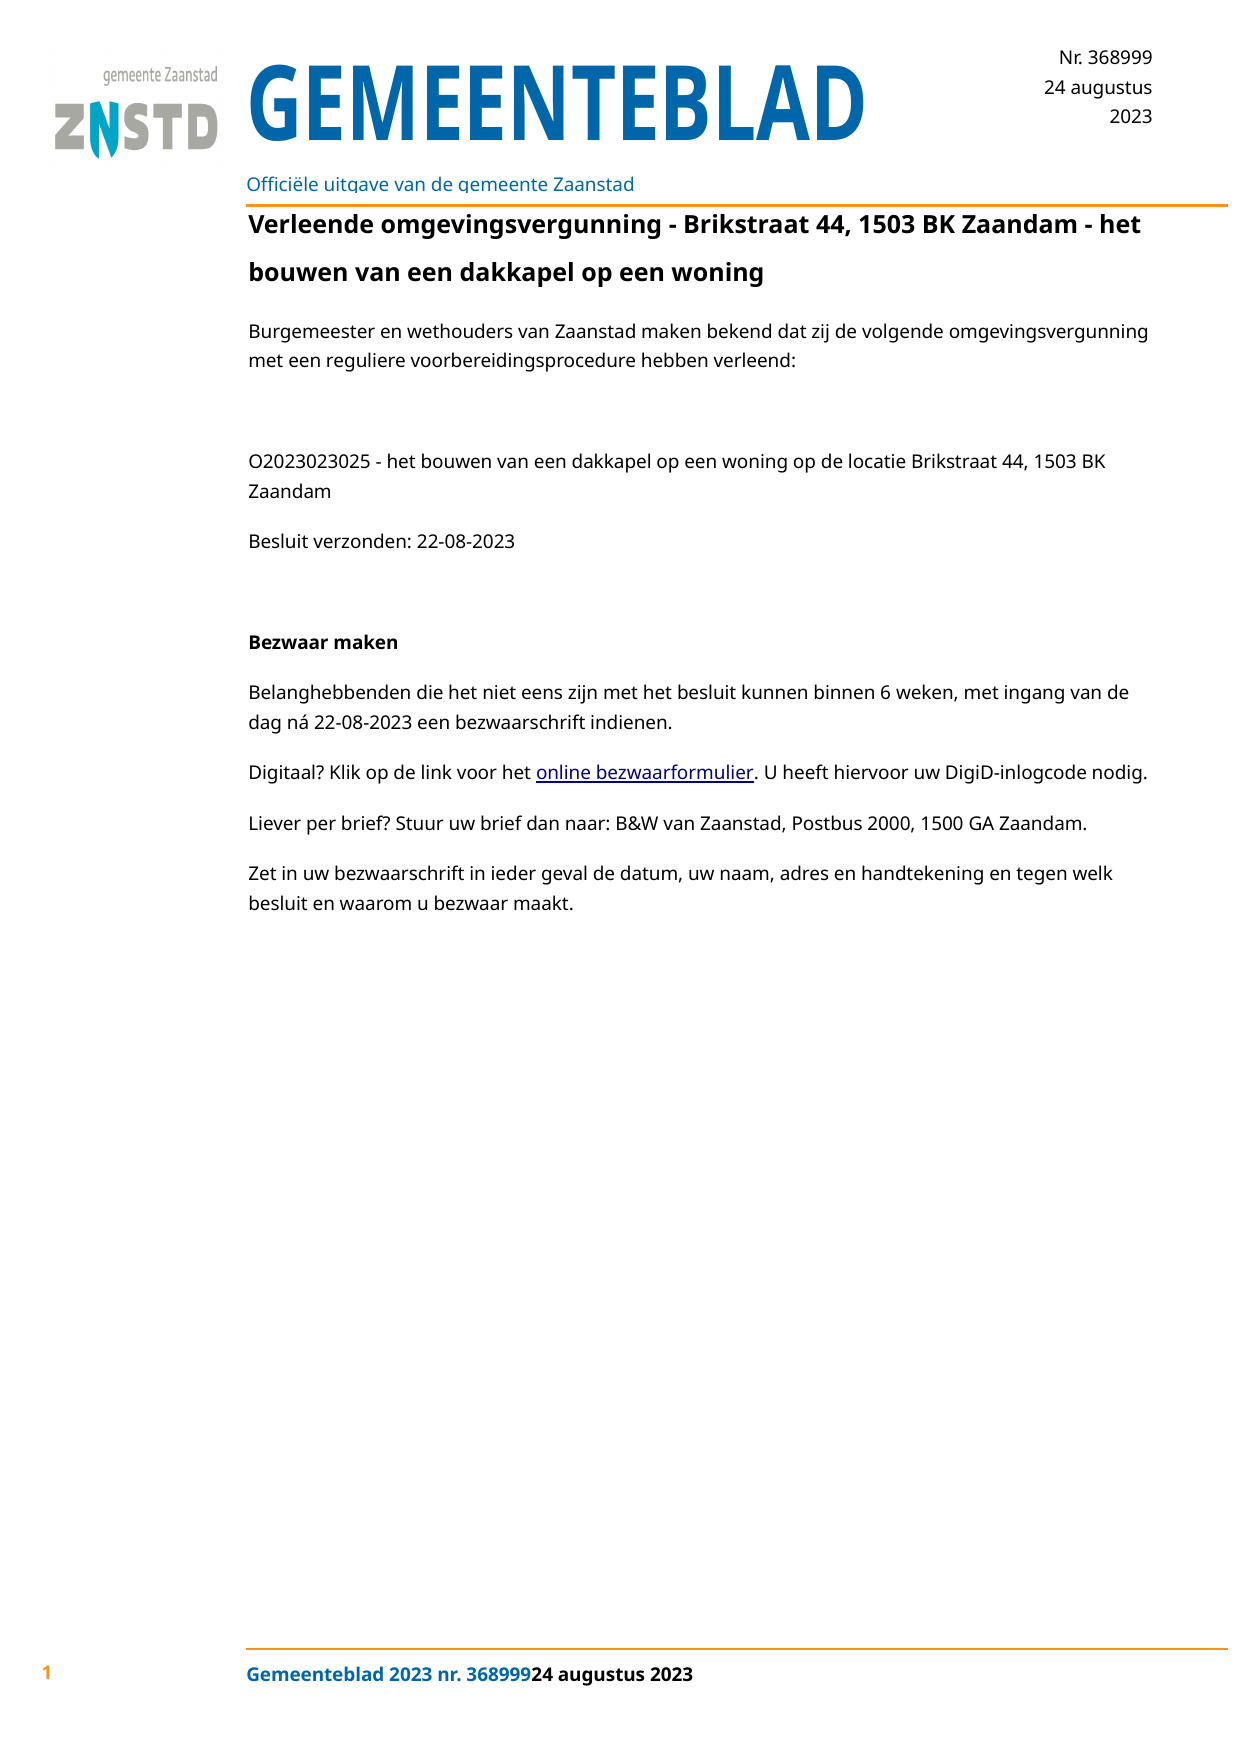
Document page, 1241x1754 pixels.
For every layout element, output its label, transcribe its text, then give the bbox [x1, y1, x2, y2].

text Burgemeester en wethouders van Zaanstad maken bekend dat zij de volgende omgevingsvergunning met een reguliere voorbereidingsprocedure hebben verleend: [248, 318, 1152, 373]
text Bezwaar maken [248, 629, 1152, 655]
picture [41, 47, 231, 172]
text Zet in uw bezwaarschrift in ieder geval de datum, uw naam, adres en handtekening en tegen welk besluit en waarom u bezwaar maakt. [248, 860, 1152, 916]
text Belanghebbenden die het niet eens zijn met het besluit kunnen binnen 6 weken, met ingang van de dag ná 22-08-2023 een bezwaarschrift indienen. [248, 679, 1152, 735]
text O2023023025 - het bouwen van een dakkapel op een woning op de locatie Brikstraat 44, 1503 BK Zaandam [248, 448, 1152, 504]
text Liever per brief? Stuur uw brief dan naar: B&W van Zaanstad, Postbus 2000, 1500 GA Zaandam. [248, 810, 1152, 836]
text Verleende omgevingsvergunning - Brikstraat 44, 1503 BK Zaandam - het bouwen van een dakkapel op een woning [248, 207, 1152, 288]
text Besluit verzonden: 22-08-2023 [248, 528, 1152, 554]
text Digitaal? Klik op de link voor het online bezwaarformulier. U heeft hiervoor uw DigiD-inlogcode nodig. [248, 759, 1152, 785]
